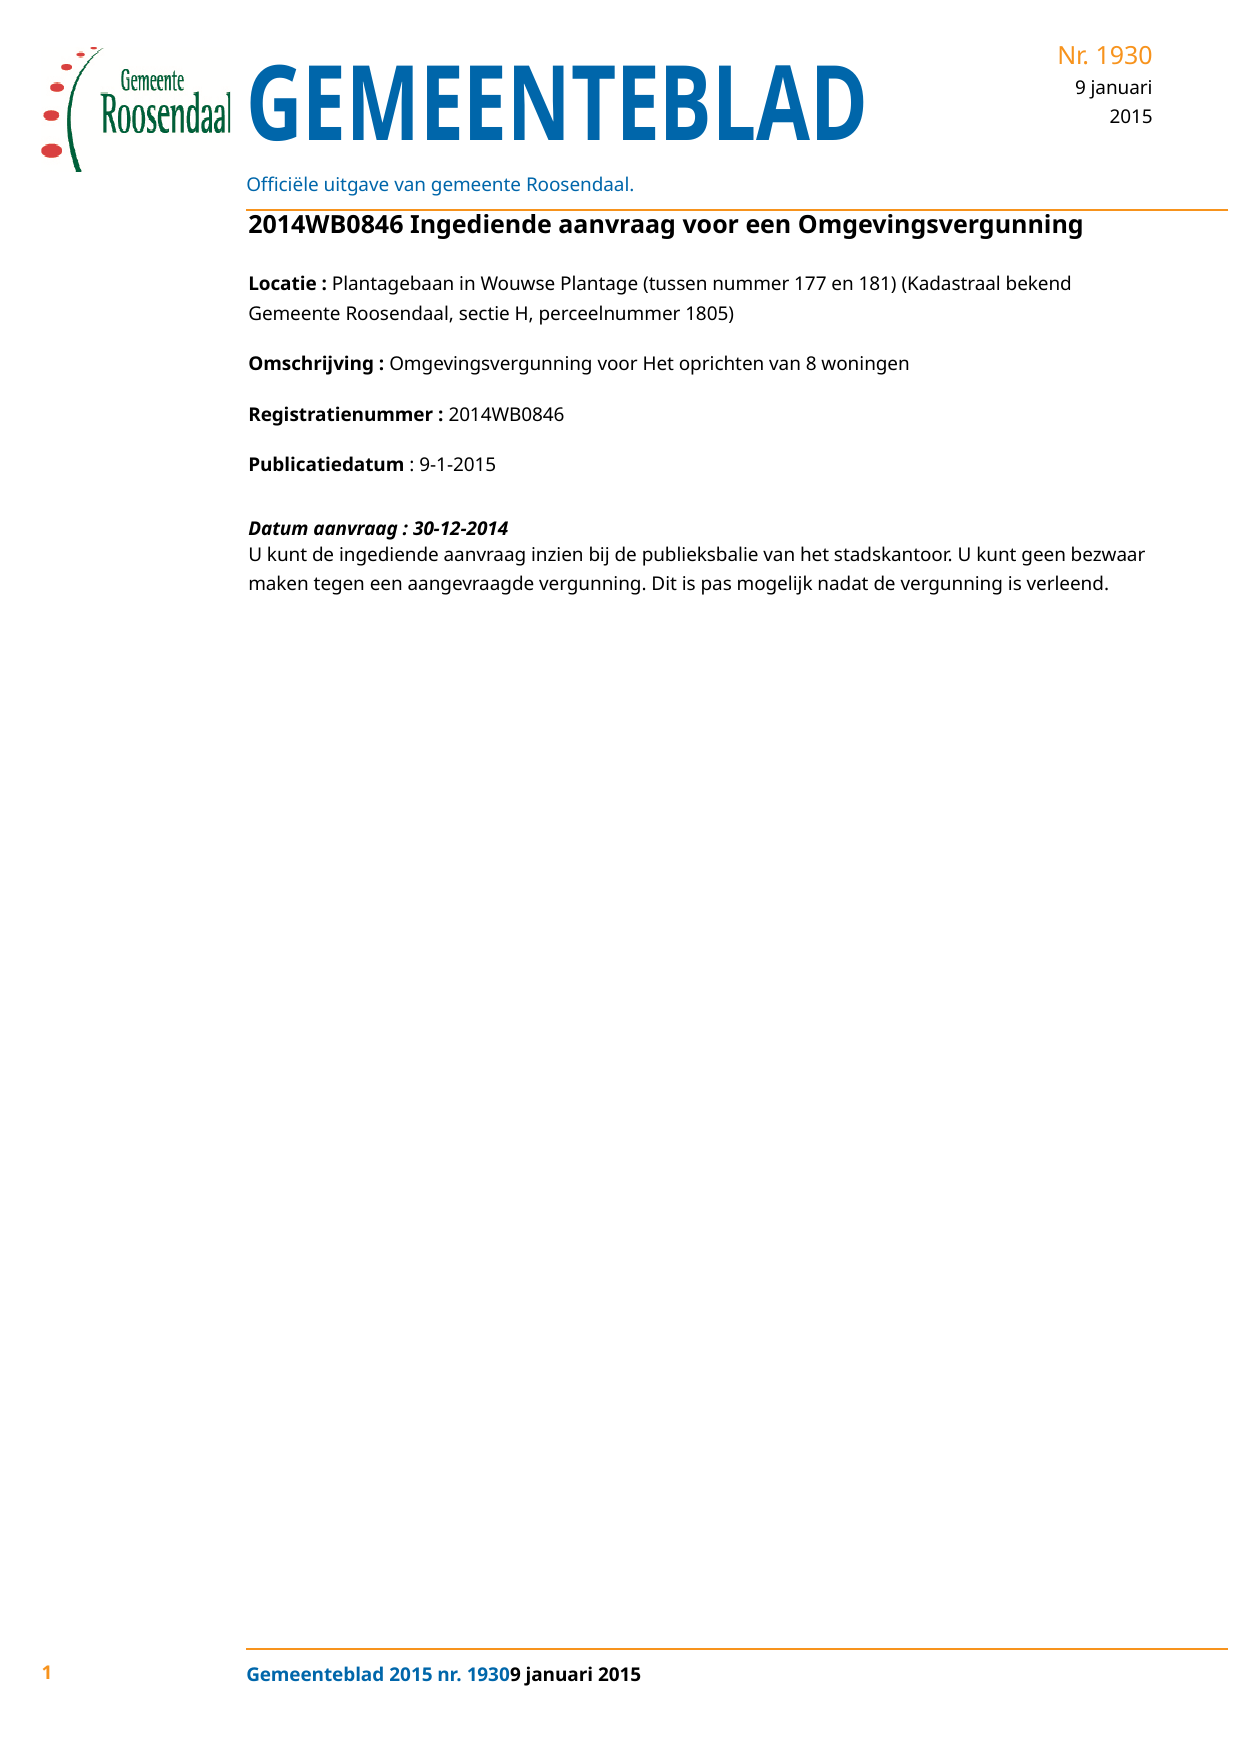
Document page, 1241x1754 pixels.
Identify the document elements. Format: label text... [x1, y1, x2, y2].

text U kunt de ingediende aanvraag inzien bij de publieksbalie van het stadskantoor. U kunt geen bezwaar maken tegen een aangevraagde vergunning. Dit is pas mogelijk nadat de vergunning is verleend. [248, 541, 1152, 596]
text 2014WB0846 Ingediende aanvraag voor een Omgevingsvergunning [248, 211, 1152, 241]
text Omschrijving : Omgevingsvergunning voor Het oprichten van 8 woningen [248, 350, 1152, 376]
text Publicatiedatum : 9-1-2015 [248, 451, 1152, 477]
picture [41, 47, 231, 172]
text Registratienummer : 2014WB0846 [248, 401, 1152, 426]
text Locatie : Plantagebaan in Wouwse Plantage (tussen nummer 177 en 181) (Kadastraal bekend Gemeente Roosendaal, sectie H, perceelnummer 1805) [248, 270, 1152, 326]
text Datum aanvraag : 30-12-2014 [248, 515, 1152, 541]
